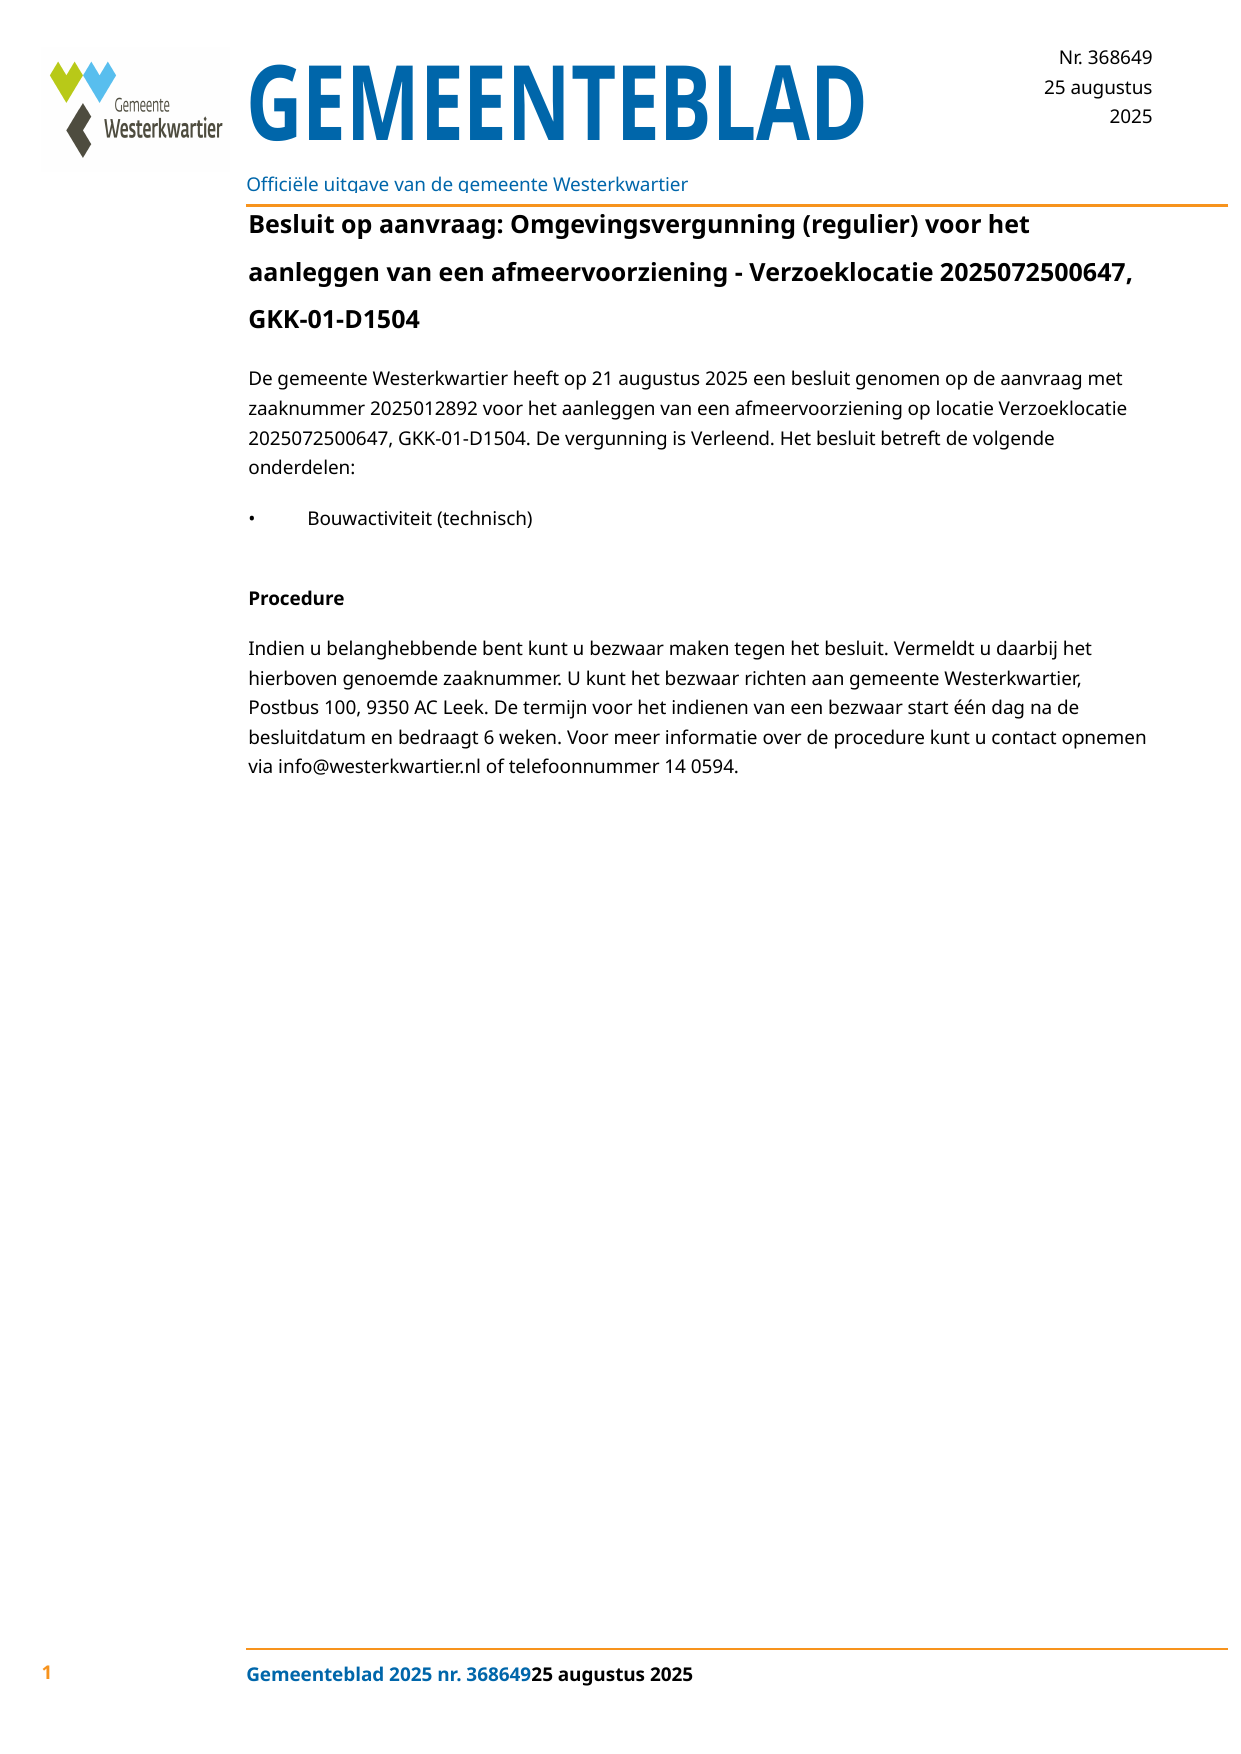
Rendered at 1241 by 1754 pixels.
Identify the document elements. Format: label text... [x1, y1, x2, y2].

text Besluit op aanvraag: Omgevingsvergunning (regulier) voor het aanleggen van een afmeervoorziening - Verzoeklocatie 2025072500647, GKK-01-D1504 [248, 207, 1152, 336]
list Bouwactiviteit (technisch) [248, 505, 1152, 530]
text De gemeente Westerkwartier heeft op 21 augustus 2025 een besluit genomen op de aanvraag met zaaknummer 2025012892 voor het aanleggen van een afmeervoorziening op locatie Verzoeklocatie 2025072500647, GKK-01-D1504. De vergunning is Verleend. Het besluit betreft de volgende onderdelen: [248, 366, 1152, 480]
text Indien u belanghebbende bent kunt u bezwaar maken tegen het besluit. Vermeldt u daarbij het hierboven genoemde zaaknummer. U kunt het bezwaar richten aan gemeente Westerkwartier, Postbus 100, 9350 AC Leek. De termijn voor het indienen van een bezwaar start één dag na de besluitdatum en bedraagt 6 weken. Voor meer informatie over de procedure kunt u contact opnemen via info@westerkwartier.nl of telefoonnummer 14 0594. [248, 635, 1152, 779]
picture [41, 47, 231, 172]
text Procedure [248, 585, 1152, 610]
